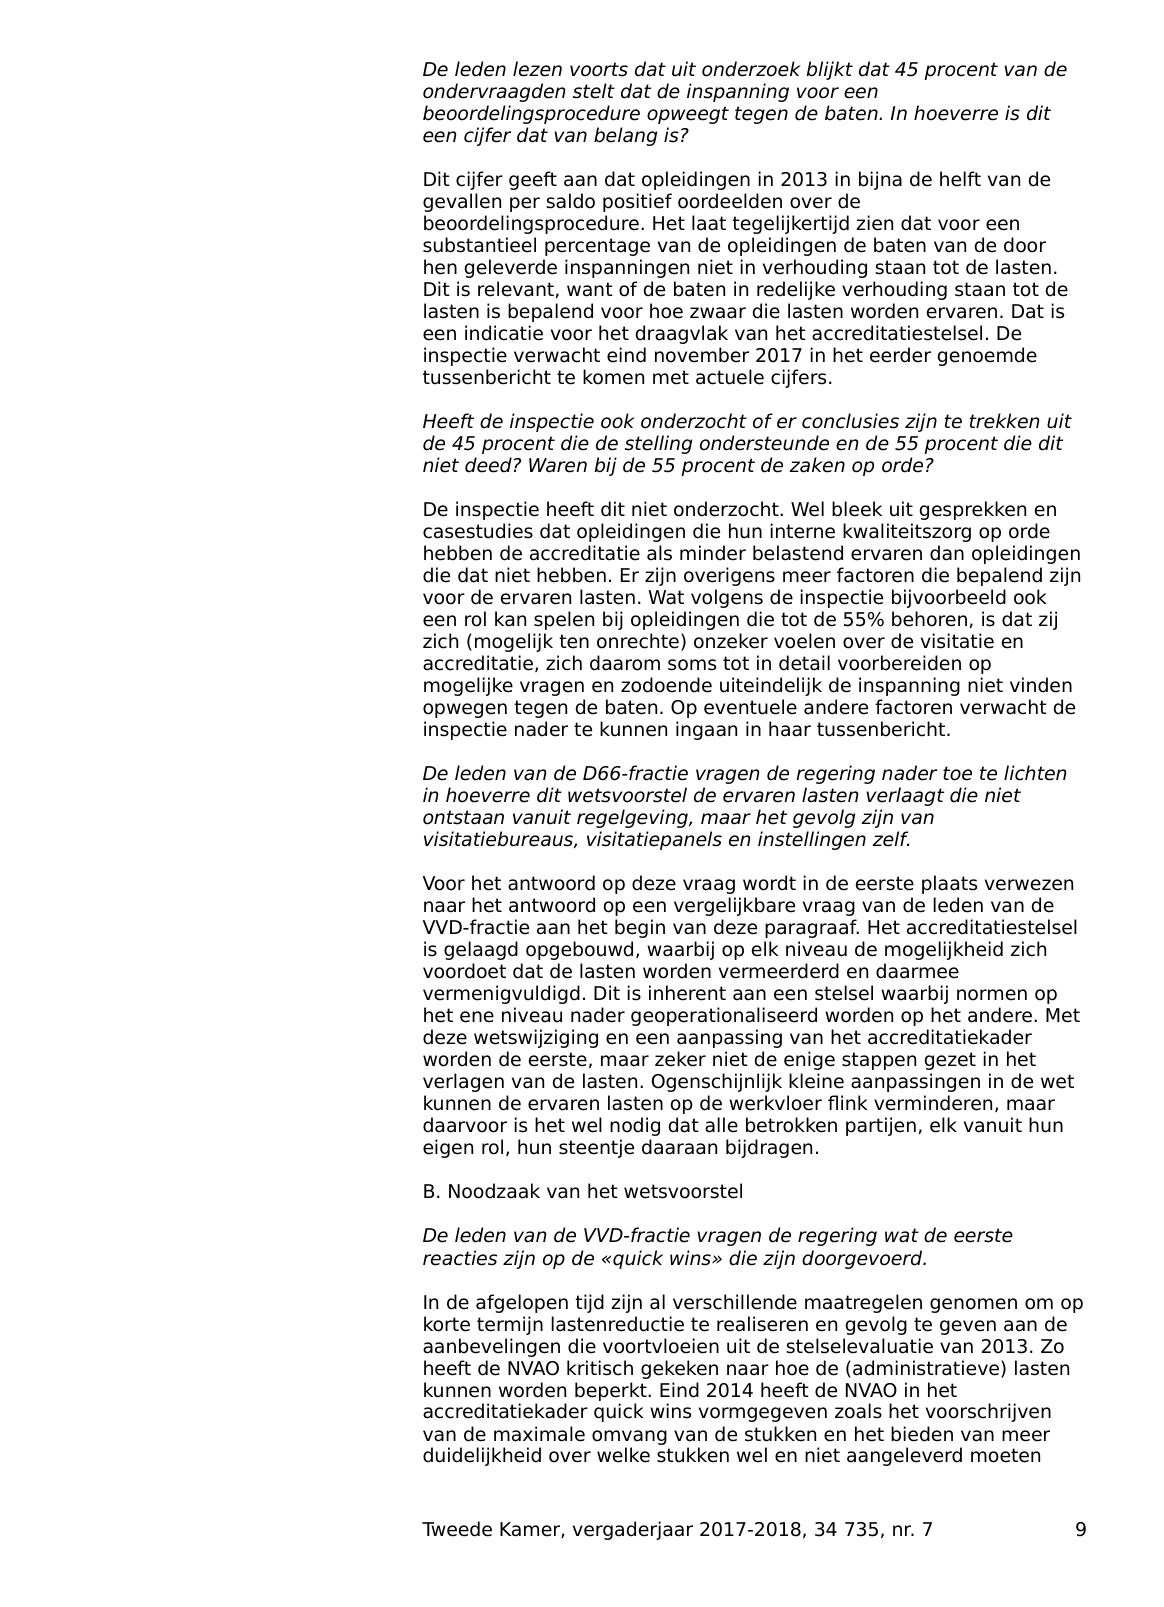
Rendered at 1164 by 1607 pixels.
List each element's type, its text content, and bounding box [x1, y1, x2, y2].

text De leden van de VVD-fractie vragen de regering wat de eerste reacties zijn op de «quick wins» die zijn doorgevoerd. [422, 1225, 1087, 1269]
text In de afgelopen tijd zijn al verschillende maatregelen genomen om op korte termijn lastenreductie te realiseren en gevolg te geven aan de aanbevelingen die voortvloeien uit de stelselevaluatie van 2013. Zo heeft de NVAO kritisch gekeken naar hoe de (administratieve) lasten kunnen worden beperkt. Eind 2014 heeft de NVAO in het accreditatiekader quick wins vormgegeven zoals het voorschrijven van de maximale omvang van de stukken en het bieden van meer duidelijkheid over welke stukken wel en niet aangeleverd moeten [422, 1292, 1087, 1467]
text Dit cijfer geeft aan dat opleidingen in 2013 in bijna de helft van de gevallen per saldo positief oordeelden over de beoordelingsprocedure. Het laat tegelijkertijd zien dat voor een substantieel percentage van de opleidingen de baten van de door hen geleverde inspanningen niet in verhouding staan tot de lasten. Dit is relevant, want of de baten in redelijke verhouding staan tot de lasten is bepalend voor hoe zwaar die lasten worden ervaren. Dat is een indicatie voor het draagvlak van het accreditatiestelsel. De inspectie verwacht eind november 2017 in het eerder genoemde tussenbericht te komen met actuele cijfers. [422, 169, 1087, 389]
subtitle B. Noodzaak van het wetsvoorstel [422, 1181, 1087, 1203]
text De inspectie heeft dit niet onderzocht. Wel bleek uit gesprekken en casestudies dat opleidingen die hun interne kwaliteitszorg op orde hebben de accreditatie als minder belastend ervaren dan opleidingen die dat niet hebben. Er zijn overigens meer factoren die bepalend zijn voor de ervaren lasten. Wat volgens de inspectie bijvoorbeeld ook een rol kan spelen bij opleidingen die tot de 55% behoren, is dat zij zich (mogelijk ten onrechte) onzeker voelen over de visitatie en accreditatie, zich daarom soms tot in detail voorbereiden op mogelijke vragen en zodoende uiteindelijk de inspanning niet vinden opwegen tegen de baten. Op eventuele andere factoren verwacht de inspectie nader te kunnen ingaan in haar tussenbericht. [422, 499, 1087, 741]
text Voor het antwoord op deze vraag wordt in de eerste plaats verwezen naar het antwoord op een vergelijkbare vraag van de leden van de VVD-fractie aan het begin van deze paragraaf. Het accreditatiestelsel is gelaagd opgebouwd, waarbij op elk niveau de mogelijkheid zich voordoet dat de lasten worden vermeerderd en daarmee vermenigvuldigd. Dit is inherent aan een stelsel waarbij normen op het ene niveau nader geoperationaliseerd worden op het andere. Met deze wetswijziging en een aanpassing van het accreditatiekader worden de eerste, maar zeker niet de enige stappen gezet in het verlagen van de lasten. Ogenschijnlijk kleine aanpassingen in de wet kunnen de ervaren lasten op de werkvloer flink verminderen, maar daarvoor is het wel nodig dat alle betrokken partijen, elk vanuit hun eigen rol, hun steentje daaraan bijdragen. [422, 873, 1087, 1159]
text De leden lezen voorts dat uit onderzoek blijkt dat 45 procent van de ondervraagden stelt dat de inspanning voor een beoordelingsprocedure opweegt tegen de baten. In hoeverre is dit een cijfer dat van belang is? [422, 59, 1087, 147]
text Heeft de inspectie ook onderzocht of er conclusies zijn te trekken uit de 45 procent die de stelling ondersteunde en de 55 procent die dit niet deed? Waren bij de 55 procent de zaken op orde? [422, 411, 1087, 477]
text De leden van de D66-fractie vragen de regering nader toe te lichten in hoeverre dit wetsvoorstel de ervaren lasten verlaagt die niet ontstaan vanuit regelgeving, maar het gevolg zijn van visitatiebureaus, visitatiepanels en instellingen zelf. [422, 763, 1087, 851]
